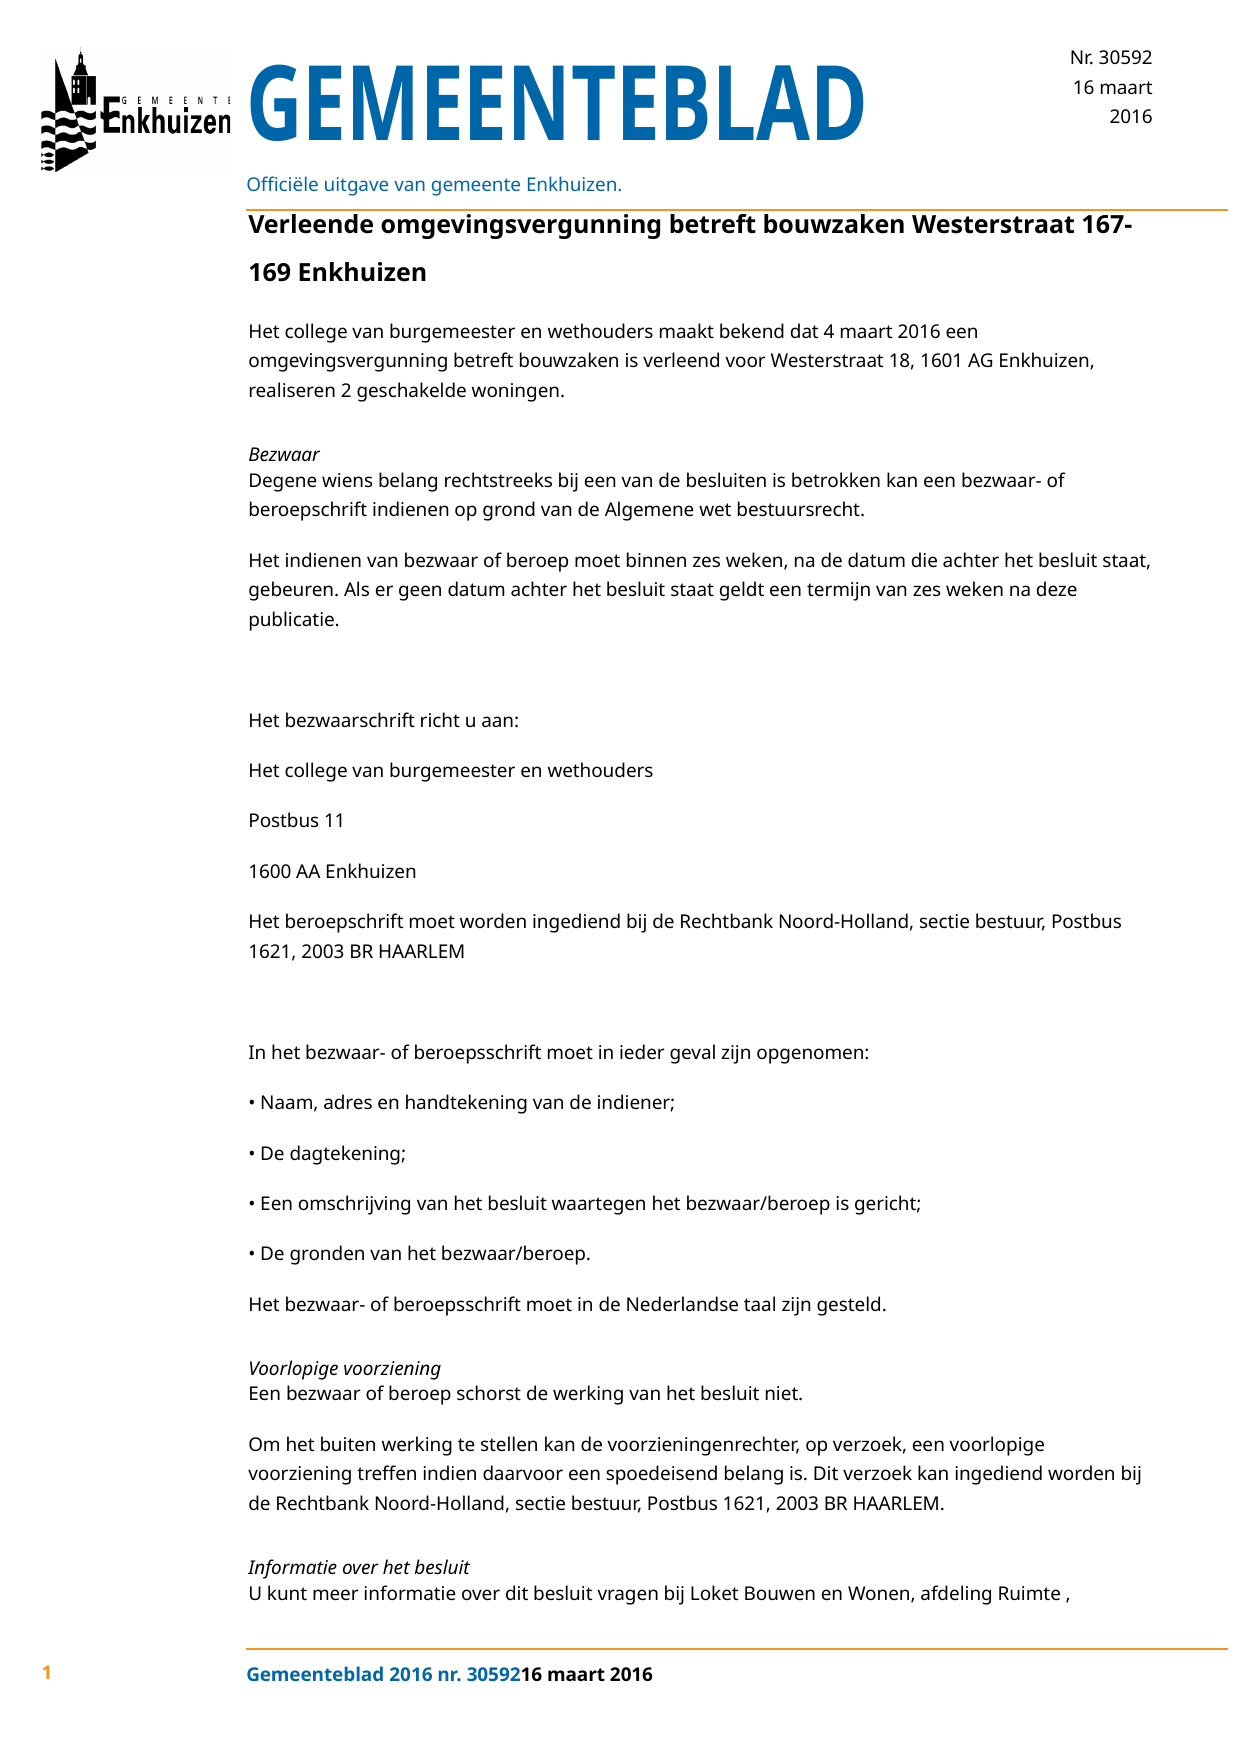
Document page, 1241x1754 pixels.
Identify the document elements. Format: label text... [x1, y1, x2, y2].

text Een bezwaar of beroep schorst de werking van het besluit niet. [248, 1381, 1152, 1406]
text Informatie over het besluit [248, 1554, 1152, 1580]
text • Naam, adres en handtekening van de indiener; [248, 1089, 1152, 1115]
text Verleende omgevingsvergunning betreft bouwzaken Westerstraat 167-169 Enkhuizen [248, 211, 1152, 288]
text Bezwaar [248, 441, 1152, 467]
text Degene wiens belang rechtstreeks bij een van de besluiten is betrokken kan een bezwaar- of beroepschrift indienen op grond van de Algemene wet bestuursrecht. [248, 467, 1152, 522]
text Het bezwaar- of beroepsschrift moet in de Nederlandse taal zijn gesteld. [248, 1291, 1152, 1317]
text Het beroepschrift moet worden ingediend bij de Rechtbank Noord-Holland, sectie bestuur, Postbus 1621, 2003 BR HAARLEM [248, 908, 1152, 964]
text 1600 AA Enkhuizen [248, 858, 1152, 884]
text In het bezwaar- of beroepsschrift moet in ieder geval zijn opgenomen: [248, 1039, 1152, 1064]
text Het indienen van bezwaar of beroep moet binnen zes weken, na de datum die achter het besluit staat, gebeuren. Als er geen datum achter het besluit staat geldt een termijn van zes weken na deze publicatie. [248, 547, 1152, 632]
text Het college van burgemeester en wethouders [248, 757, 1152, 783]
picture [41, 47, 231, 172]
text Om het buiten werking te stellen kan de voorzieningenrechter, op verzoek, een voorlopige voorziening treffen indien daarvoor een spoedeisend belang is. Dit verzoek kan ingediend worden bij de Rechtbank Noord-Holland, sectie bestuur, Postbus 1621, 2003 BR HAARLEM. [248, 1431, 1152, 1516]
text • De gronden van het bezwaar/beroep. [248, 1241, 1152, 1266]
text U kunt meer informatie over dit besluit vragen bij Loket Bouwen en Wonen, afdeling Ruimte , [248, 1580, 1152, 1606]
text Het bezwaarschrift richt u aan: [248, 707, 1152, 732]
text • Een omschrijving van het besluit waartegen het bezwaar/beroep is gericht; [248, 1190, 1152, 1216]
text Voorlopige voorziening [248, 1355, 1152, 1381]
text Het college van burgemeester en wethouders maakt bekend dat 4 maart 2016 een omgevingsvergunning betreft bouwzaken is verleend voor Westerstraat 18, 1601 AG Enkhuizen, realiseren 2 geschakelde woningen. [248, 318, 1152, 403]
text Postbus 11 [248, 808, 1152, 833]
text • De dagtekening; [248, 1140, 1152, 1165]
